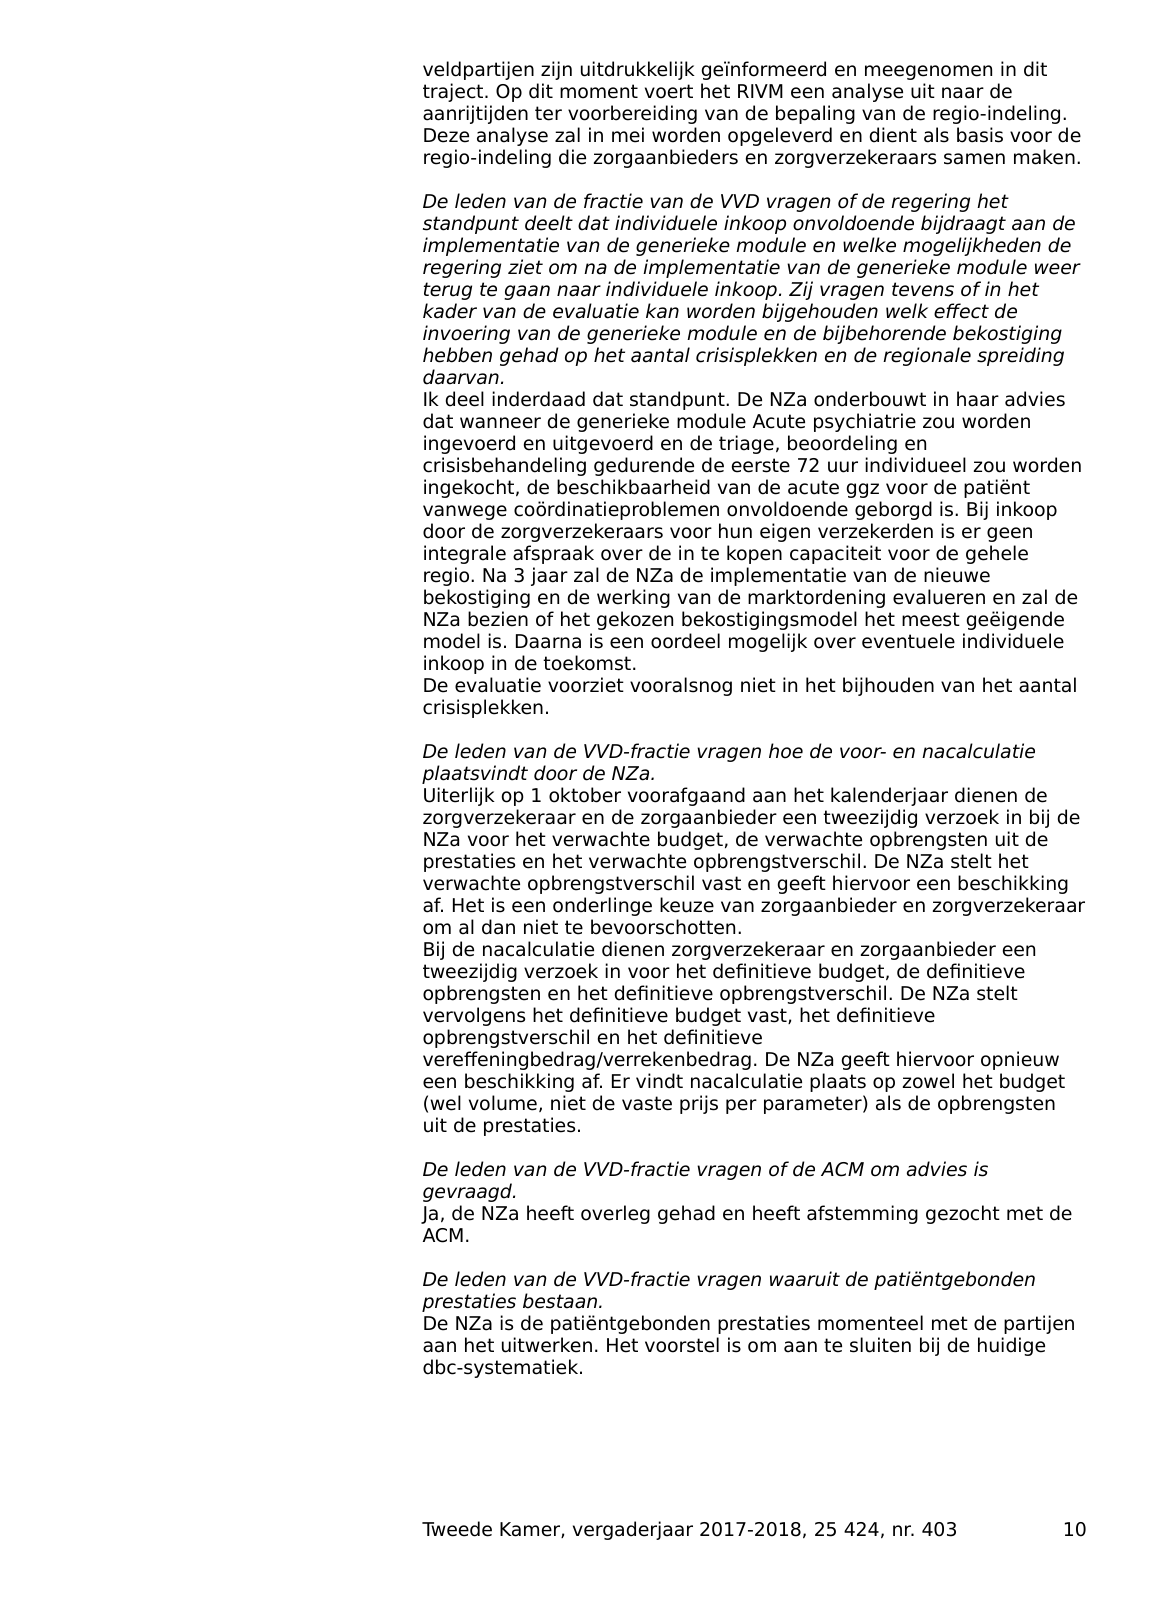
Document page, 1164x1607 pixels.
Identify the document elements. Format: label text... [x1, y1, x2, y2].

text De evaluatie voorziet vooralsnog niet in het bijhouden van het aantal crisisplekken. [422, 675, 1087, 719]
text Ik deel inderdaad dat standpunt. De NZa onderbouwt in haar advies dat wanneer de generieke module Acute psychiatrie zou worden ingevoerd en uitgevoerd en de triage, beoordeling en crisisbehandeling gedurende de eerste 72 uur individueel zou worden ingekocht, de beschikbaarheid van de acute ggz voor de patiënt vanwege coördinatieproblemen onvoldoende geborgd is. Bij inkoop door de zorgverzekeraars voor hun eigen verzekerden is er geen integrale afspraak over de in te kopen capaciteit voor de gehele regio. Na 3 jaar zal de NZa de implementatie van de nieuwe bekostiging en de werking van de marktordening evalueren en zal de NZa bezien of het gekozen bekostigingsmodel het meest geëigende model is. Daarna is een oordeel mogelijk over eventuele individuele inkoop in de toekomst. [422, 389, 1087, 675]
text De leden van de VVD-fractie vragen of de ACM om advies is gevraagd. [422, 1159, 1087, 1203]
text Uiterlijk op 1 oktober voorafgaand aan het kalenderjaar dienen de zorgverzekeraar en de zorgaanbieder een tweezijdig verzoek in bij de NZa voor het verwachte budget, de verwachte opbrengsten uit de prestaties en het verwachte opbrengstverschil. De NZa stelt het verwachte opbrengstverschil vast en geeft hiervoor een beschikking af. Het is een onderlinge keuze van zorgaanbieder en zorgverzekeraar om al dan niet te bevoorschotten. [422, 785, 1087, 939]
text De leden van de VVD-fractie vragen waaruit de patiëntgebonden prestaties bestaan. [422, 1269, 1087, 1313]
text De NZa is de patiëntgebonden prestaties momenteel met de partijen aan het uitwerken. Het voorstel is om aan te sluiten bij de huidige dbc-systematiek. [422, 1313, 1087, 1379]
text De leden van de fractie van de VVD vragen of de regering het standpunt deelt dat individuele inkoop onvoldoende bijdraagt aan de implementatie van de generieke module en welke mogelijkheden de regering ziet om na de implementatie van de generieke module weer terug te gaan naar individuele inkoop. Zij vragen tevens of in het kader van de evaluatie kan worden bijgehouden welk effect de invoering van de generieke module en de bijbehorende bekostiging hebben gehad op het aantal crisisplekken en de regionale spreiding daarvan. [422, 191, 1087, 389]
text veldpartijen zijn uitdrukkelijk geïnformeerd en meegenomen in dit traject. Op dit moment voert het RIVM een analyse uit naar de aanrijtijden ter voorbereiding van de bepaling van de regio-indeling. Deze analyse zal in mei worden opgeleverd en dient als basis voor de regio-indeling die zorgaanbieders en zorgverzekeraars samen maken. [422, 59, 1087, 169]
text Bij de nacalculatie dienen zorgverzekeraar en zorgaanbieder een tweezijdig verzoek in voor het definitieve budget, de definitieve opbrengsten en het definitieve opbrengstverschil. De NZa stelt vervolgens het definitieve budget vast, het definitieve opbrengstverschil en het definitieve vereffeningbedrag/verrekenbedrag. De NZa geeft hiervoor opnieuw een beschikking af. Er vindt nacalculatie plaats op zowel het budget (wel volume, niet de vaste prijs per parameter) als de opbrengsten uit de prestaties. [422, 939, 1087, 1136]
text De leden van de VVD-fractie vragen hoe de voor- en nacalculatie plaatsvindt door de NZa. [422, 741, 1087, 785]
text Ja, de NZa heeft overleg gehad en heeft afstemming gezocht met de ACM. [422, 1203, 1087, 1247]
